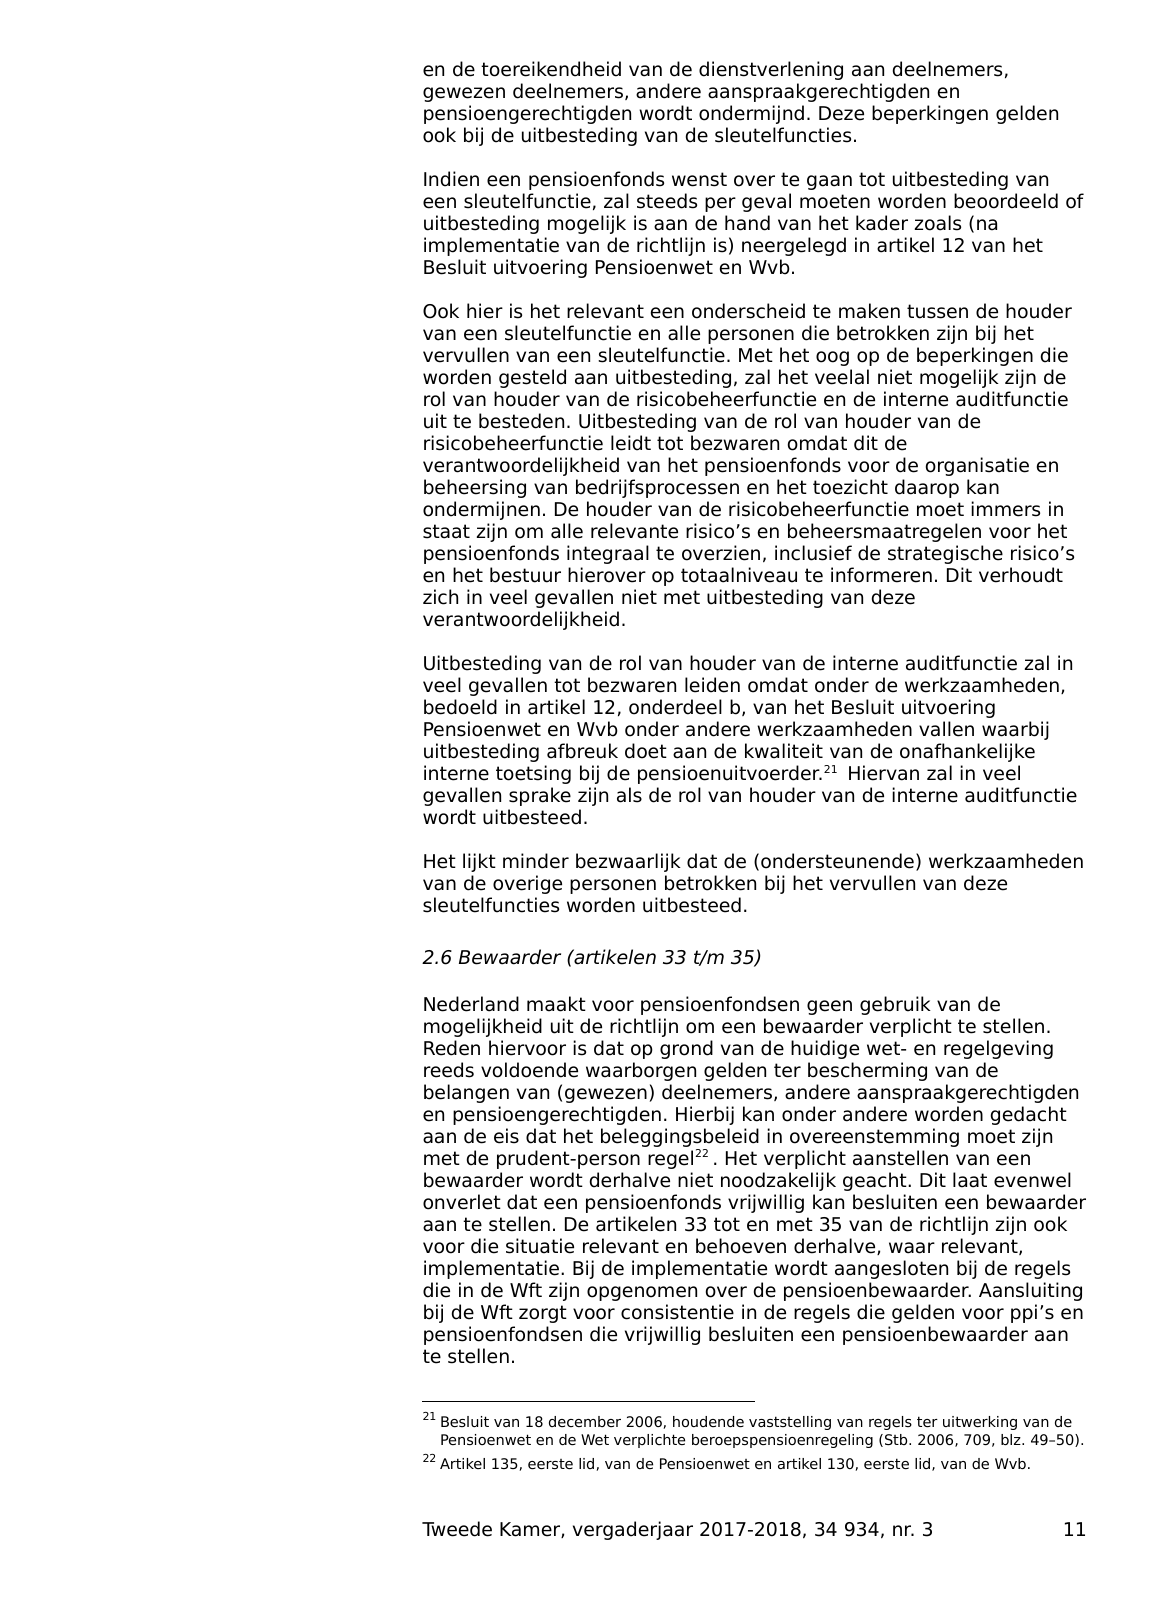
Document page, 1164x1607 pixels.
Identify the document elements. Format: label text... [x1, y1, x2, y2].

text Het lijkt minder bezwaarlijk dat de (ondersteunende) werkzaamheden van de overige personen betrokken bij het vervullen van deze sleutelfuncties worden uitbesteed. [422, 851, 1087, 917]
text Uitbesteding van de rol van houder van de interne auditfunctie zal in veel gevallen tot bezwaren leiden omdat onder de werkzaamheden, bedoeld in artikel 12, onderdeel b, van het Besluit uitvoering Pensioenwet en Wvb onder andere werkzaamheden vallen waarbij uitbesteding afbreuk doet aan de kwaliteit van de onafhankelijke interne toetsing bij de pensioenuitvoerder. Hiervan zal in veel gevallen sprake zijn als de rol van houder van de interne auditfunctie wordt uitbesteed. [422, 653, 1087, 829]
text Indien een pensioenfonds wenst over te gaan tot uitbesteding van een sleutelfunctie, zal steeds per geval moeten worden beoordeeld of uitbesteding mogelijk is aan de hand van het kader zoals (na implementatie van de richtlijn is) neergelegd in artikel 12 van het Besluit uitvoering Pensioenwet en Wvb. [422, 169, 1087, 279]
text Nederland maakt voor pensioenfondsen geen gebruik van de mogelijkheid uit de richtlijn om een bewaarder verplicht te stellen. Reden hiervoor is dat op grond van de huidige wet- en regelgeving reeds voldoende waarborgen gelden ter bescherming van de belangen van (gewezen) deelnemers, andere aanspraakgerechtigden en pensioengerechtigden. Hierbij kan onder andere worden gedacht aan de eis dat het beleggingsbeleid in overeenstemming moet zijn met de prudent-person regel. Het verplicht aanstellen van een bewaarder wordt derhalve niet noodzakelijk geacht. Dit laat evenwel onverlet dat een pensioenfonds vrijwillig kan besluiten een bewaarder aan te stellen. De artikelen 33 tot en met 35 van de richtlijn zijn ook voor die situatie relevant en behoeven derhalve, waar relevant, implementatie. Bij de implementatie wordt aangesloten bij de regels die in de Wft zijn opgenomen over de pensioenbewaarder. Aansluiting bij de Wft zorgt voor consistentie in de regels die gelden voor ppi’s en pensioenfondsen die vrijwillig besluiten een pensioenbewaarder aan te stellen. [422, 994, 1087, 1368]
text Besluit van 18 december 2006, houdende vaststelling van regels ter uitwerking van de Pensioenwet en de Wet verplichte beroepspensioenregeling (Stb. 2006, 709, blz. 49–50). [422, 1410, 1087, 1449]
text Ook hier is het relevant een onderscheid te maken tussen de houder van een sleutelfunctie en alle personen die betrokken zijn bij het vervullen van een sleutelfunctie. Met het oog op de beperkingen die worden gesteld aan uitbesteding, zal het veelal niet mogelijk zijn de rol van houder van de risicobeheerfunctie en de interne auditfunctie uit te besteden. Uitbesteding van de rol van houder van de risicobeheerfunctie leidt tot bezwaren omdat dit de verantwoordelijkheid van het pensioenfonds voor de organisatie en beheersing van bedrijfsprocessen en het toezicht daarop kan ondermijnen. De houder van de risicobeheerfunctie moet immers in staat zijn om alle relevante risico’s en beheersmaatregelen voor het pensioenfonds integraal te overzien, inclusief de strategische risico’s en het bestuur hierover op totaalniveau te informeren. Dit verhoudt zich in veel gevallen niet met uitbesteding van deze verantwoordelijkheid. [422, 301, 1087, 631]
text en de toereikendheid van de dienstverlening aan deelnemers, gewezen deelnemers, andere aanspraakgerechtigden en pensioengerechtigden wordt ondermijnd. Deze beperkingen gelden ook bij de uitbesteding van de sleutelfuncties. [422, 59, 1087, 147]
text Artikel 135, eerste lid, van de Pensioenwet en artikel 130, eerste lid, van de Wvb. [422, 1452, 1087, 1474]
subtitle 2.6 Bewaarder (artikelen 33 t/m 35) [422, 947, 1087, 969]
